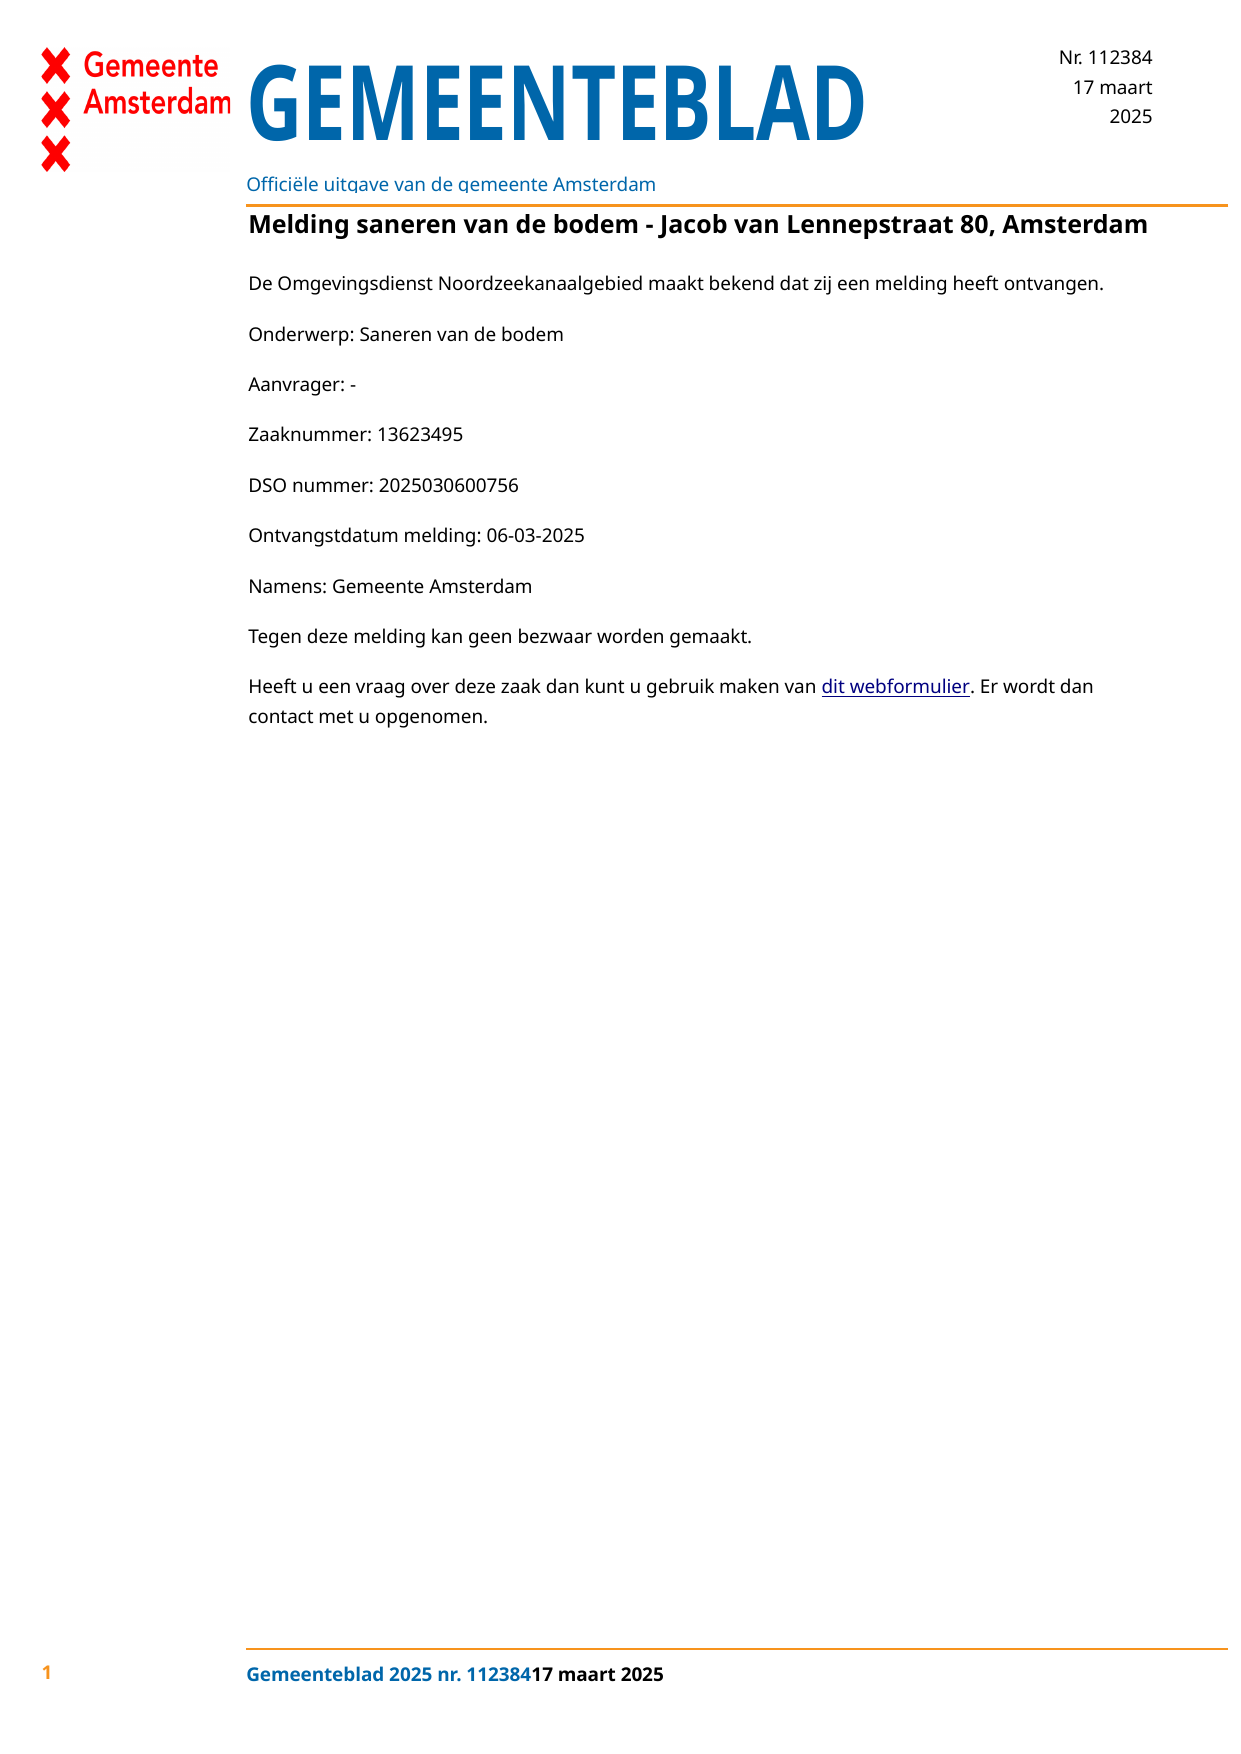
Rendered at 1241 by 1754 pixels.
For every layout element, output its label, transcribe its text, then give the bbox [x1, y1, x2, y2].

text De Omgevingsdienst Noordzeekanaalgebied maakt bekend dat zij een melding heeft ontvangen. [248, 270, 1152, 296]
text Namens: Gemeente Amsterdam [248, 573, 1152, 598]
text Zaaknummer: 13623495 [248, 422, 1152, 447]
picture [41, 47, 231, 172]
text Onderwerp: Saneren van de bodem [248, 321, 1152, 346]
text DSO nummer: 2025030600756 [248, 472, 1152, 498]
text Aanvrager: - [248, 371, 1152, 397]
text Ontvangstdatum melding: 06-03-2025 [248, 522, 1152, 548]
text Heeft u een vraag over deze zaak dan kunt u gebruik maken van dit webformulier. Er wordt dan contact met u opgenomen. [248, 674, 1152, 729]
text Tegen deze melding kan geen bezwaar worden gemaakt. [248, 623, 1152, 649]
text Melding saneren van de bodem - Jacob van Lennepstraat 80, Amsterdam [248, 207, 1152, 241]
